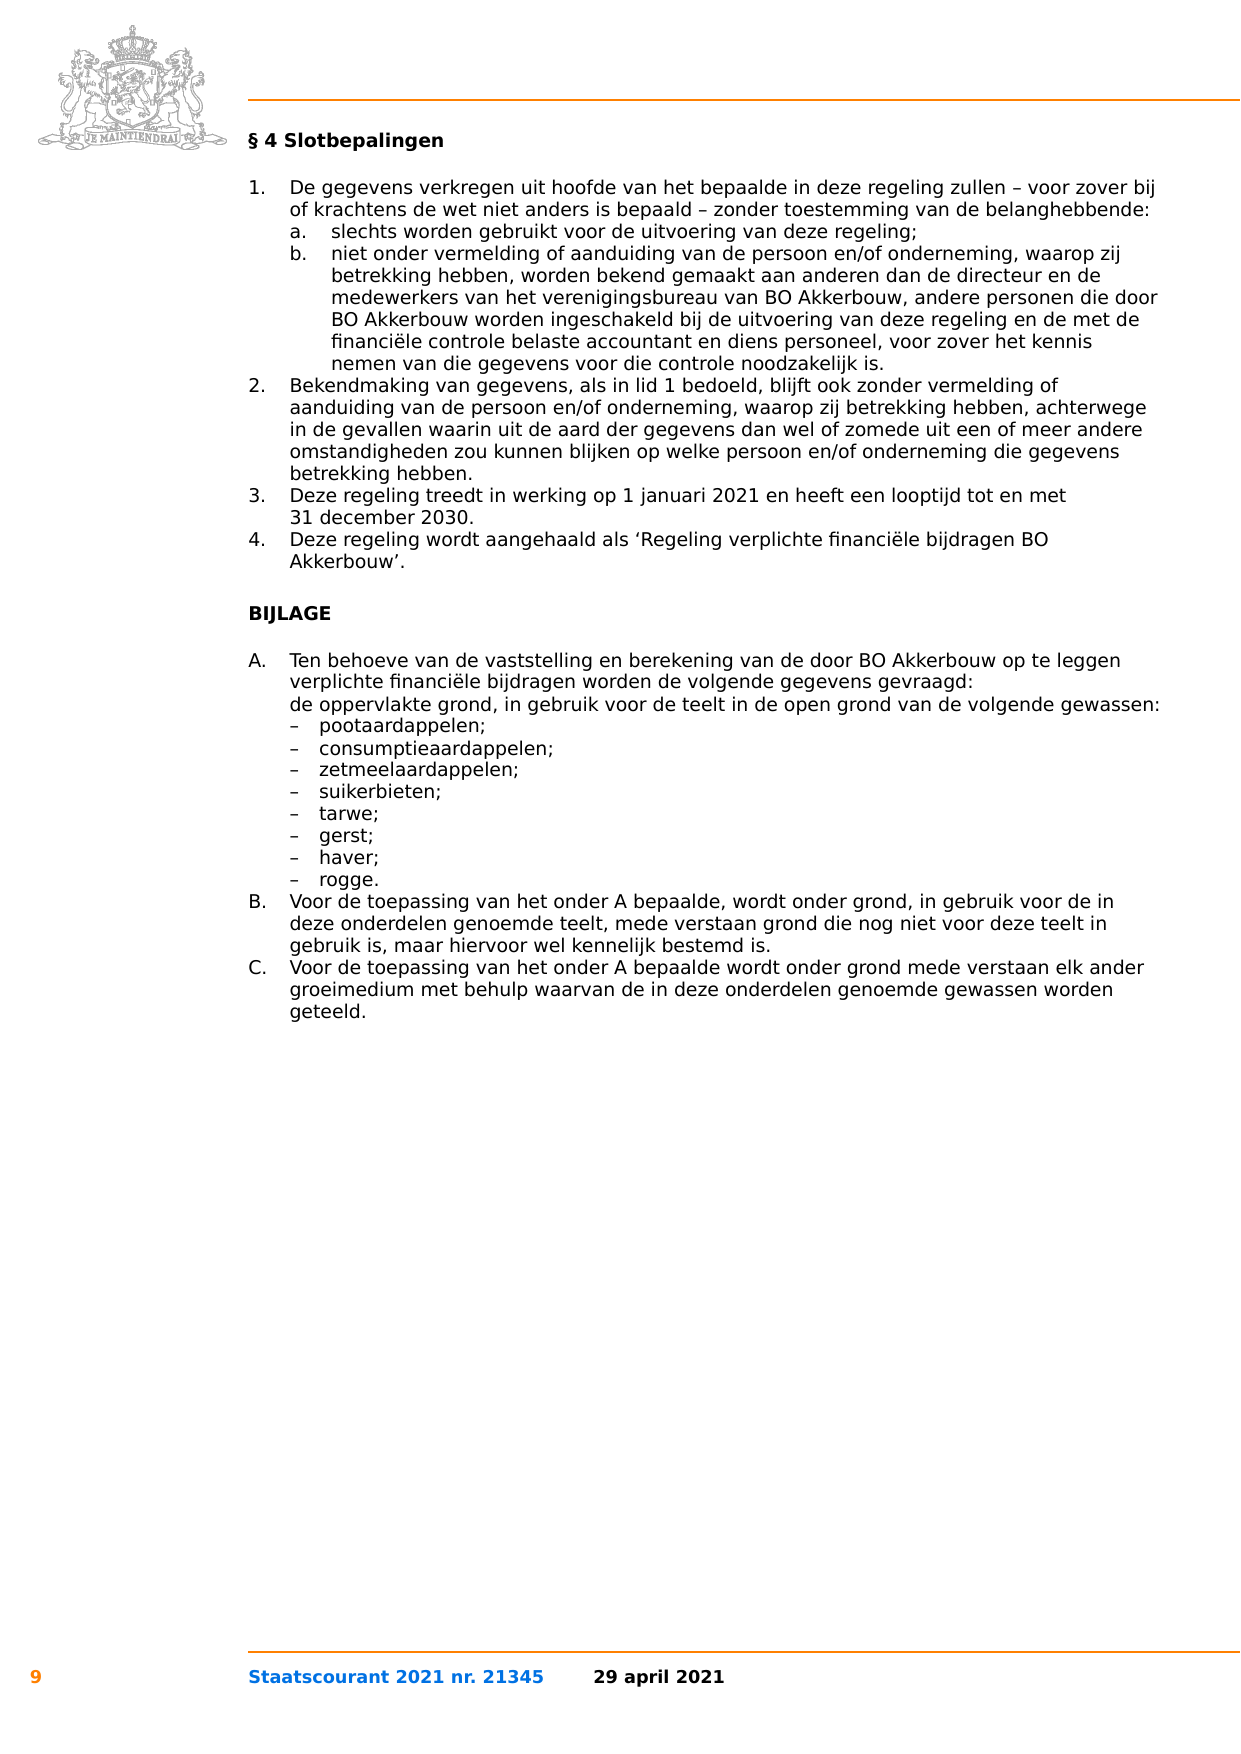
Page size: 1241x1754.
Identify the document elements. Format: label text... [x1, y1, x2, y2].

text 3. Deze regeling treedt in werking op 1 januari 2021 en heeft een looptijd tot en met 31 december 2030. [248, 484, 1163, 528]
text a. slechts worden gebruikt voor de uitvoering van deze regeling; [289, 221, 1163, 243]
text 4. Deze regeling wordt aangehaald als ‘Regeling verplichte financiële bijdragen BO Akkerbouw’. [248, 528, 1163, 572]
text – rogge. [289, 869, 1163, 891]
text – pootaardappelen; [289, 715, 1163, 737]
text b. niet onder vermelding of aanduiding van de persoon en/of onderneming, waarop zij betrekking hebben, worden bekend gemaakt aan anderen dan de directeur en de medewerkers van het verenigingsbureau van BO Akkerbouw, andere personen die door BO Akkerbouw worden ingeschakeld bij de uitvoering van deze regeling en de met de financiële controle belaste accountant en diens personeel, voor zover het kennis nemen van die gegevens voor die controle noodzakelijk is. [289, 243, 1163, 375]
text – tarwe; [289, 803, 1163, 825]
text – suikerbieten; [289, 781, 1163, 803]
picture [38, 25, 227, 150]
text A. Ten behoeve van de vaststelling en berekening van de door BO Akkerbouw op te leggen verplichte financiële bijdragen worden de volgende gegevens gevraagd: [248, 649, 1163, 693]
text – haver; [289, 847, 1163, 869]
text B. Voor de toepassing van het onder A bepaalde, wordt onder grond, in gebruik voor de in deze onderdelen genoemde teelt, mede verstaan grond die nog niet voor deze teelt in gebruik is, maar hiervoor wel kennelijk bestemd is. [248, 891, 1163, 957]
text – zetmeelaardappelen; [289, 759, 1163, 781]
subtitle BIJLAGE [248, 602, 1163, 624]
text 2. Bekendmaking van gegevens, als in lid 1 bedoeld, blijft ook zonder vermelding of aanduiding van de persoon en/of onderneming, waarop zij betrekking hebben, achterwege in de gevallen waarin uit de aard der gegevens dan wel of zomede uit een of meer andere omstandigheden zou kunnen blijken op welke persoon en/of onderneming die gegevens betrekking hebben. [248, 375, 1163, 484]
text – consumptieaardappelen; [289, 737, 1163, 759]
text – gerst; [289, 825, 1163, 847]
subtitle § 4 Slotbepalingen [248, 130, 1163, 152]
text 1. De gegevens verkregen uit hoofde van het bepaalde in deze regeling zullen – voor zover bij of krachtens de wet niet anders is bepaald – zonder toestemming van de belanghebbende: [248, 177, 1163, 221]
text de oppervlakte grond, in gebruik voor de teelt in de open grond van de volgende gewassen: [289, 693, 1163, 715]
text C. Voor de toepassing van het onder A bepaalde wordt onder grond mede verstaan elk ander groeimedium met behulp waarvan de in deze onderdelen genoemde gewassen worden geteeld. [248, 957, 1163, 1023]
